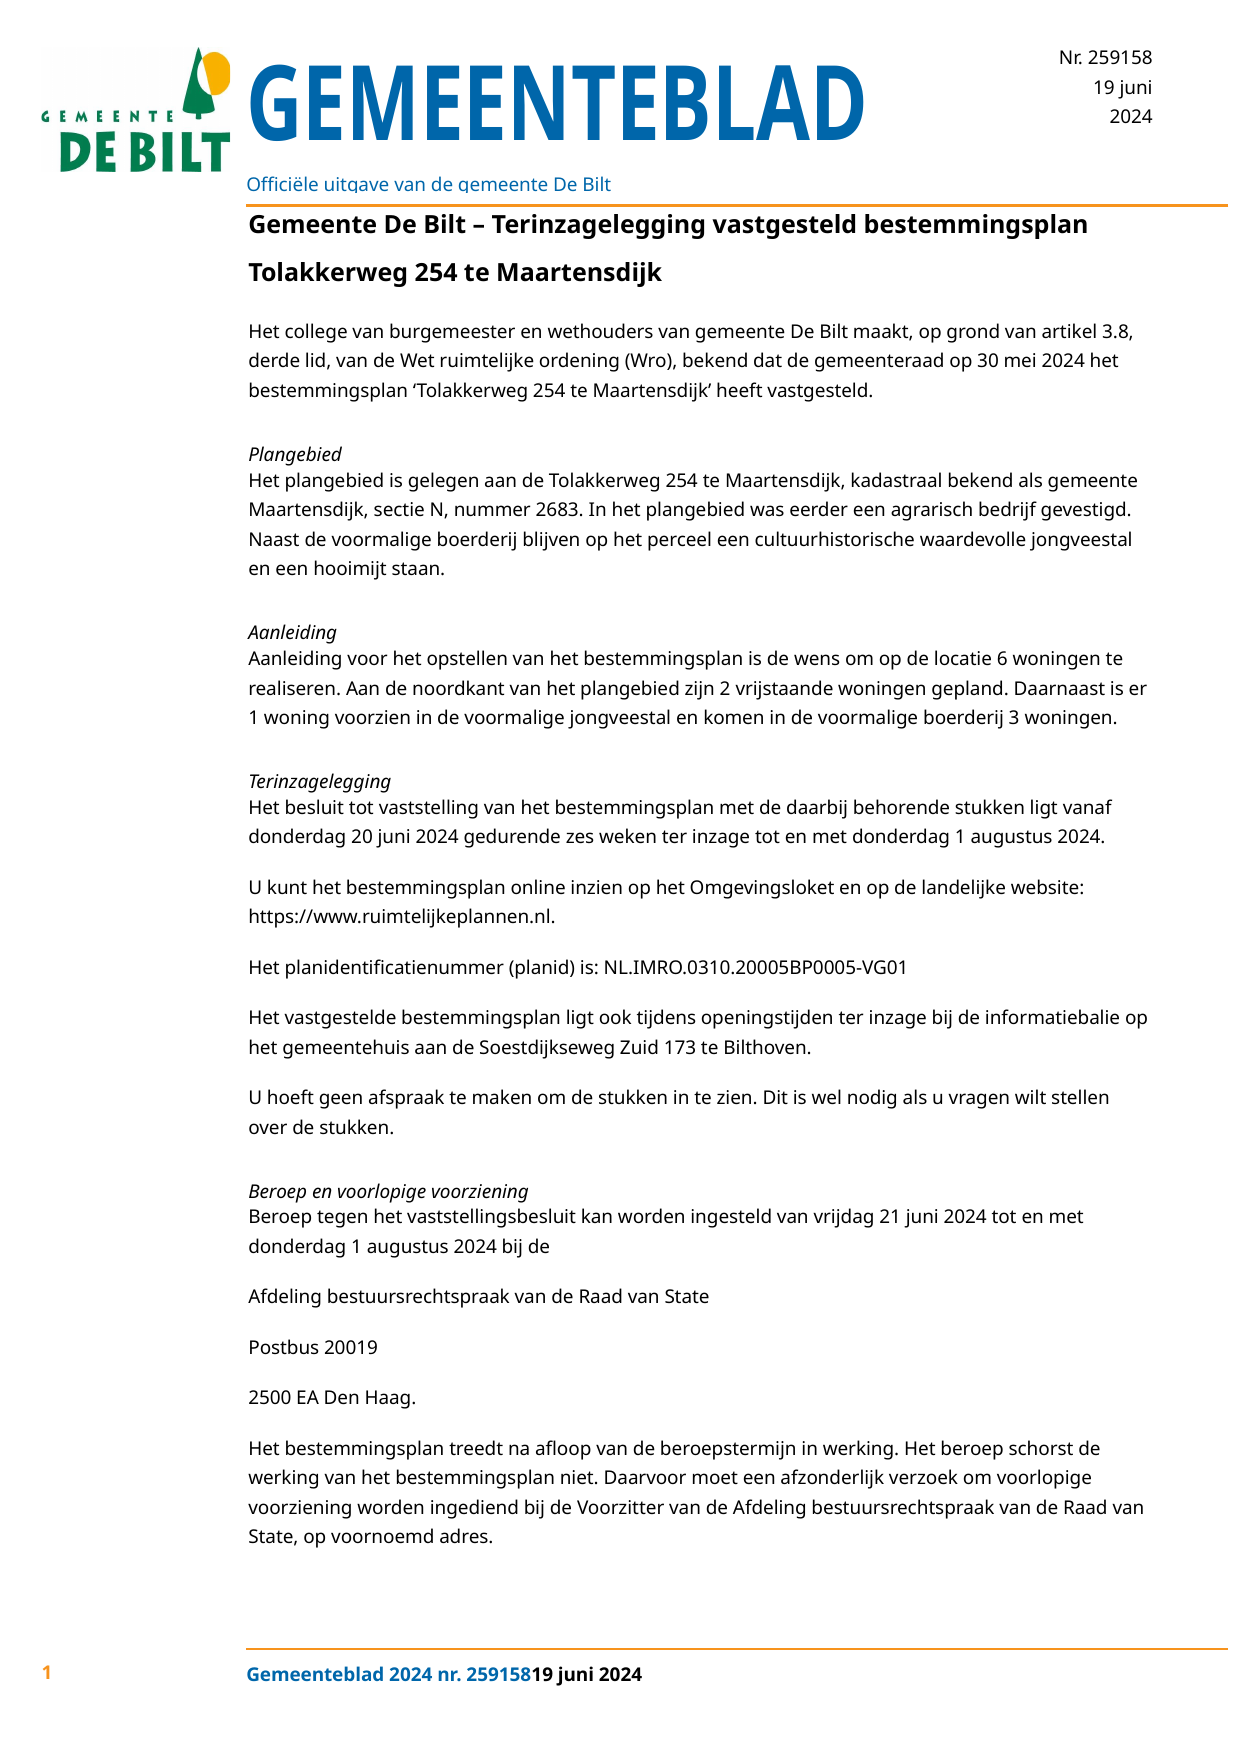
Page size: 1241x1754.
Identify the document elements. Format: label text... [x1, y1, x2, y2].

text U hoeft geen afspraak te maken om de stukken in te zien. Dit is wel nodig als u vragen wilt stellen over de stukken. [248, 1084, 1152, 1140]
text Het vastgestelde bestemmingsplan ligt ook tijdens openingstijden ter inzage bij de informatiebalie op het gemeentehuis aan de Soestdijkseweg Zuid 173 te Bilthoven. [248, 1004, 1152, 1060]
text Gemeente De Bilt – Terinzagelegging vastgesteld bestemmingsplan Tolakkerweg 254 te Maartensdijk [248, 207, 1152, 288]
text Het besluit tot vaststelling van het bestemmingsplan met de daarbij behorende stukken ligt vanaf donderdag 20 juni 2024 gedurende zes weken ter inzage tot en met donderdag 1 augustus 2024. [248, 794, 1152, 849]
text U kunt het bestemmingsplan online inzien op het Omgevingsloket en op de landelijke website: https://www.ruimtelijkeplannen.nl. [248, 874, 1152, 929]
text 2500 EA Den Haag. [248, 1384, 1152, 1410]
text Plangebied [248, 441, 1152, 467]
text Beroep en voorlopige voorziening [248, 1178, 1152, 1204]
text Postbus 20019 [248, 1334, 1152, 1360]
text Aanleiding [248, 619, 1152, 645]
text Het plangebied is gelegen aan de Tolakkerweg 254 te Maartensdijk, kadastraal bekend als gemeente Maartensdijk, sectie N, nummer 2683. In het plangebied was eerder een agrarisch bedrijf gevestigd. Naast de voormalige boerderij blijven op het perceel een cultuurhistorische waardevolle jongveestal en een hooimijt staan. [248, 467, 1152, 581]
text Het college van burgemeester en wethouders van gemeente De Bilt maakt, op grond van artikel 3.8, derde lid, van de Wet ruimtelijke ordening (Wro), bekend dat de gemeenteraad op 30 mei 2024 het bestemmingsplan ‘Tolakkerweg 254 te Maartensdijk’ heeft vastgesteld. [248, 318, 1152, 403]
text Aanleiding voor het opstellen van het bestemmingsplan is de wens om op de locatie 6 woningen te realiseren. Aan de noordkant van het plangebied zijn 2 vrijstaande woningen gepland. Daarnaast is er 1 woning voorzien in de voormalige jongveestal en komen in de voormalige boerderij 3 woningen. [248, 645, 1152, 730]
picture [41, 47, 231, 172]
text Het bestemmingsplan treedt na afloop van de beroepstermijn in werking. Het beroep schorst de werking van het bestemmingsplan niet. Daarvoor moet een afzonderlijk verzoek om voorlopige voorziening worden ingediend bij de Voorzitter van de Afdeling bestuursrechtspraak van de Raad van State, op voornoemd adres. [248, 1435, 1152, 1549]
text Terinzagelegging [248, 768, 1152, 794]
text Het planidentificatienummer (planid) is: NL.IMRO.0310.20005BP0005-VG01 [248, 954, 1152, 980]
text Afdeling bestuursrechtspraak van de Raad van State [248, 1284, 1152, 1309]
text Beroep tegen het vaststellingsbesluit kan worden ingesteld van vrijdag 21 juni 2024 tot en met donderdag 1 augustus 2024 bij de [248, 1204, 1152, 1259]
